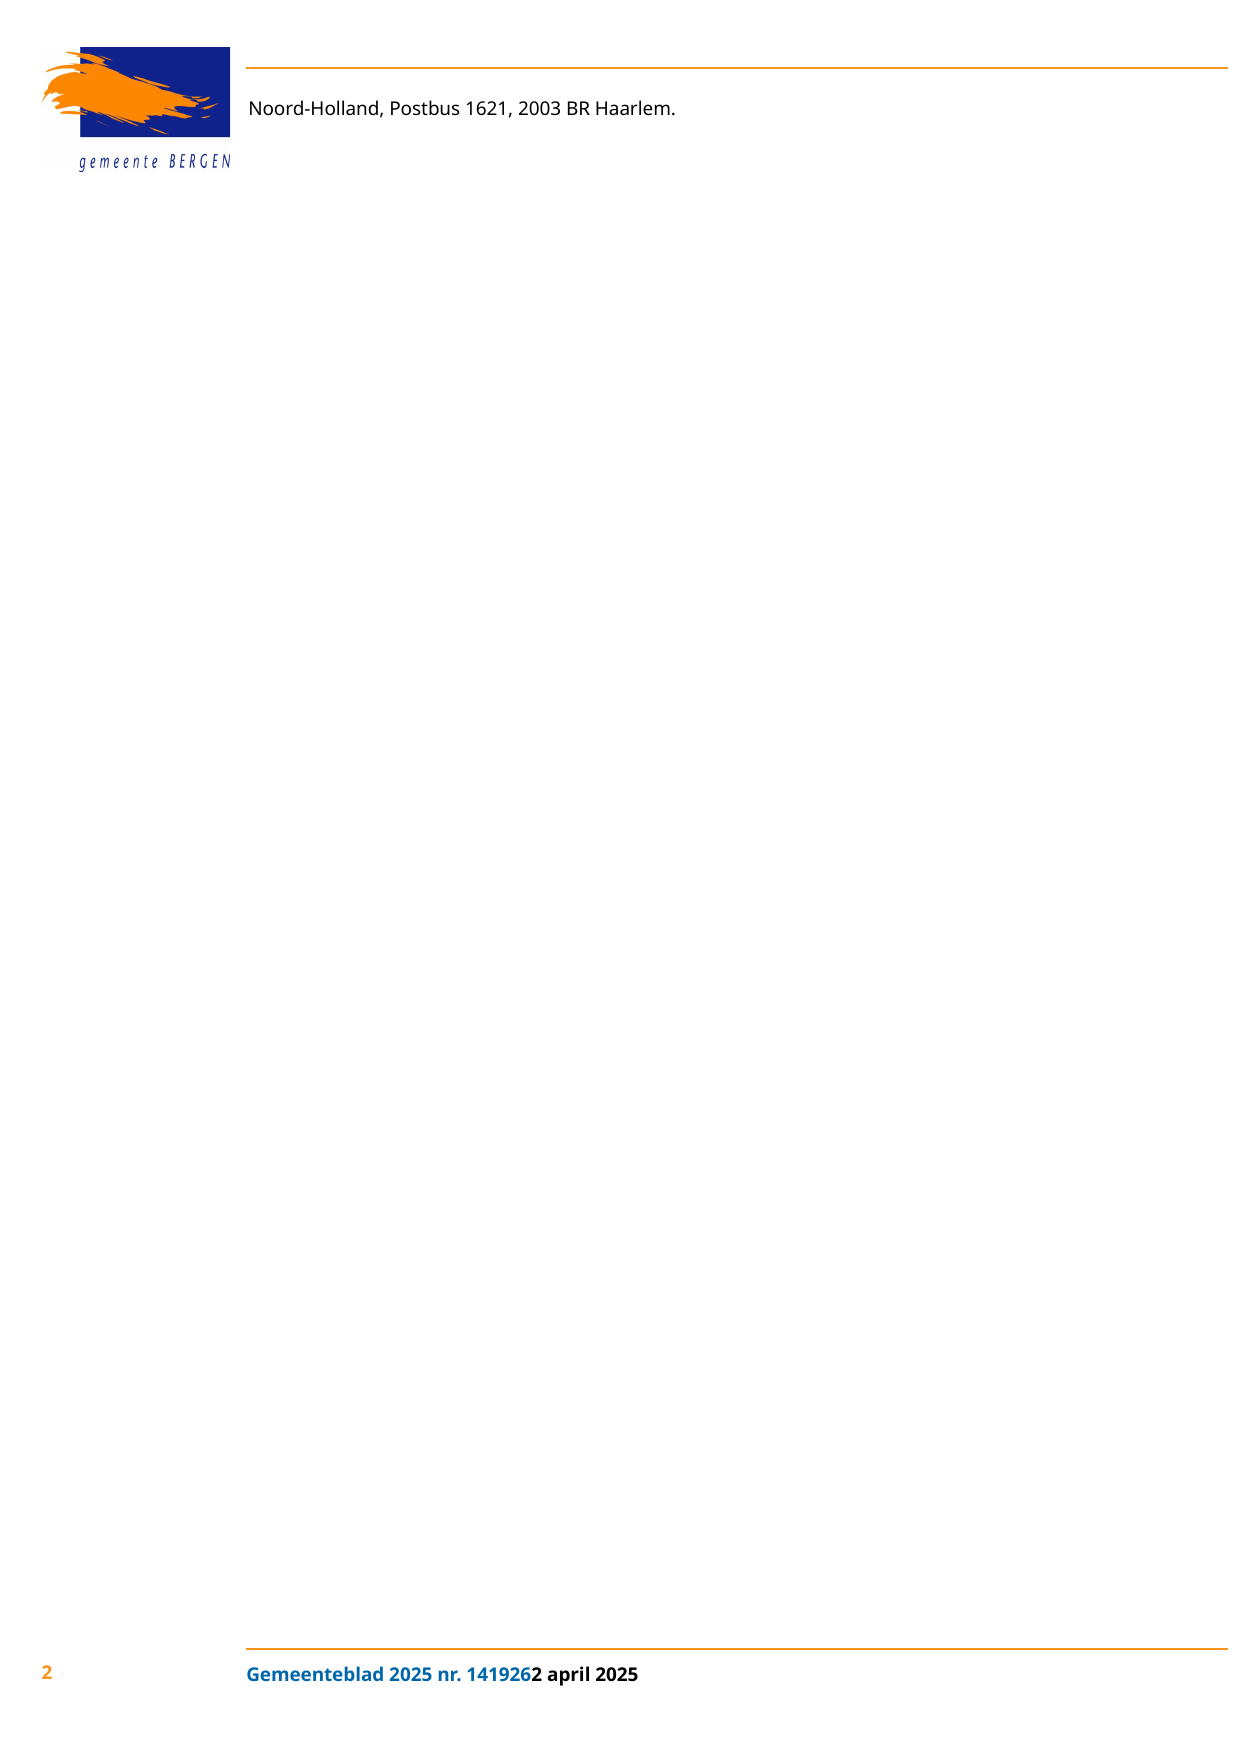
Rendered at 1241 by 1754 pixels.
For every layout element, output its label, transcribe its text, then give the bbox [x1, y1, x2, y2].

text Noord-Holland, Postbus 1621, 2003 BR Haarlem. [248, 95, 1152, 121]
picture [41, 47, 231, 172]
